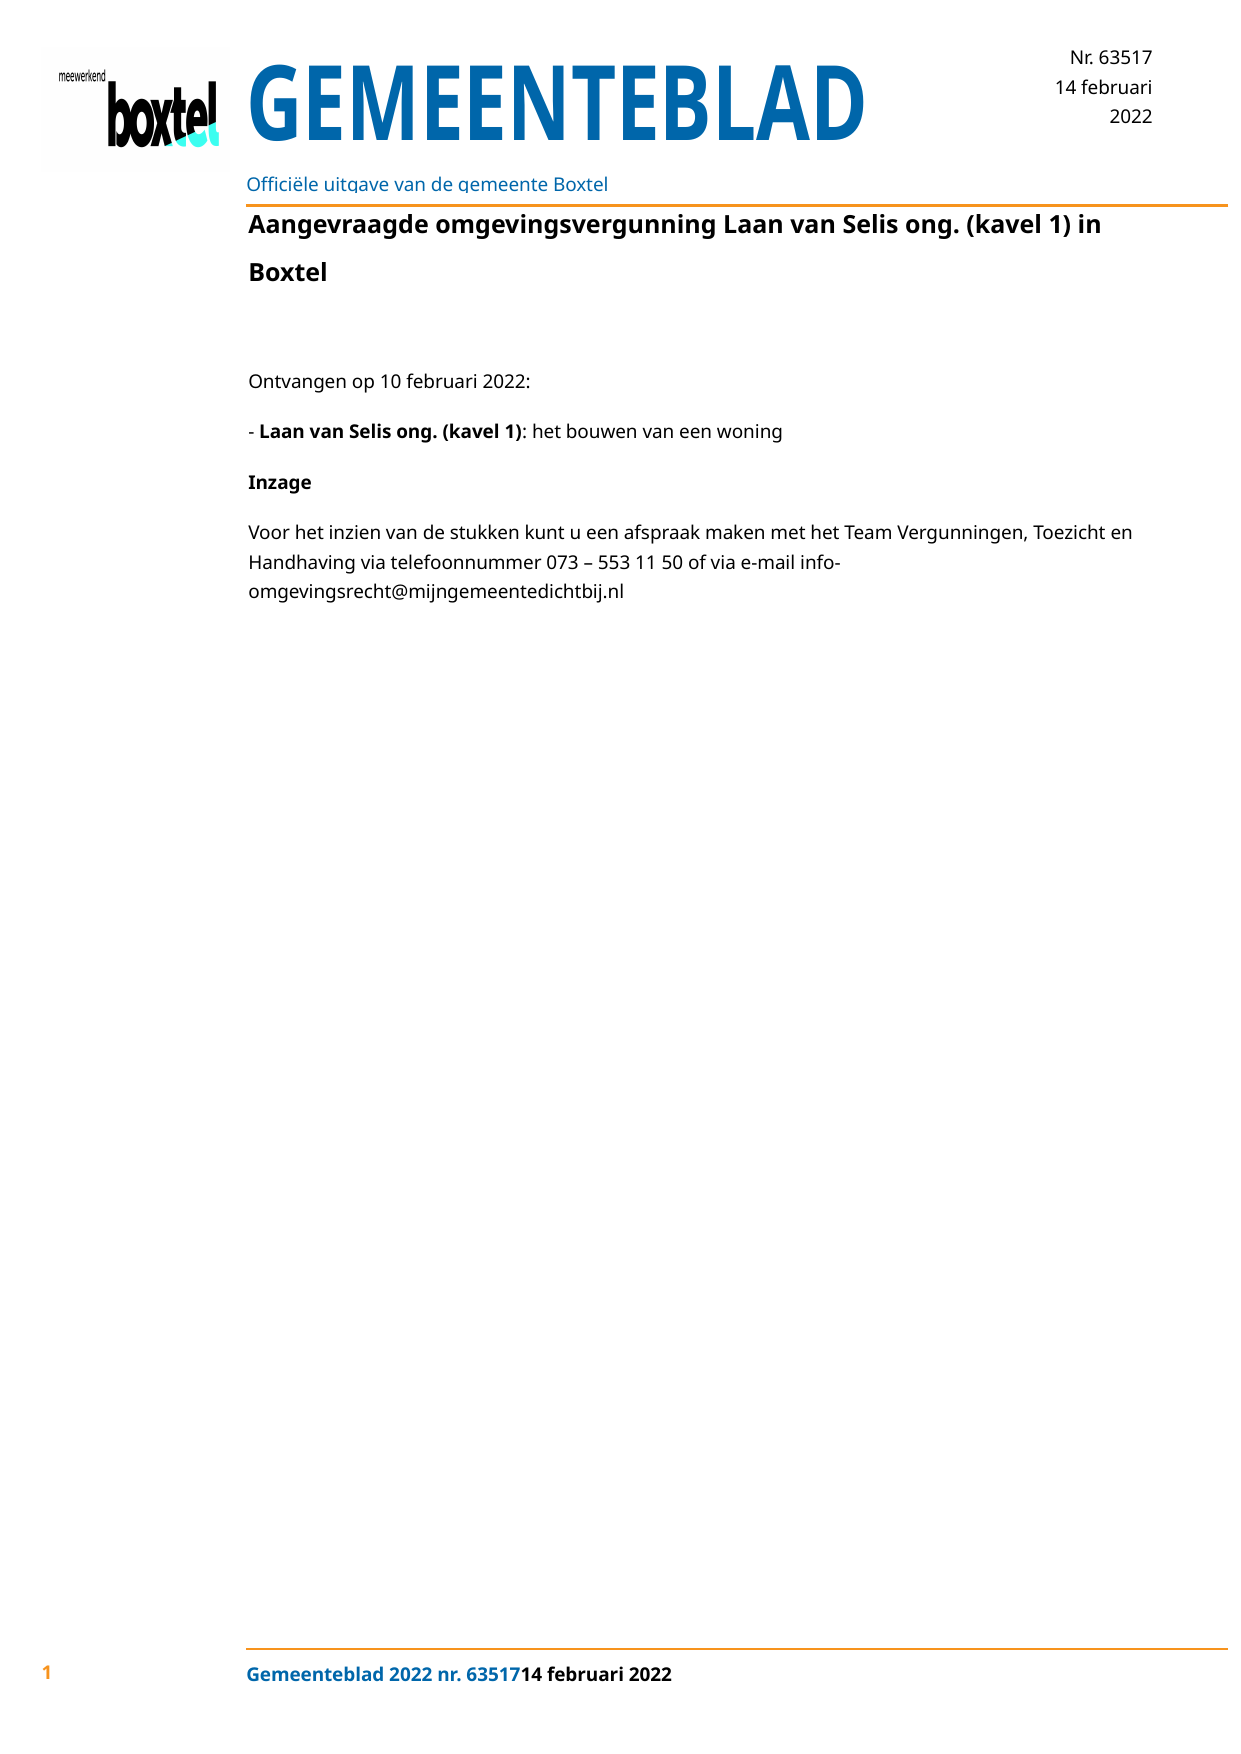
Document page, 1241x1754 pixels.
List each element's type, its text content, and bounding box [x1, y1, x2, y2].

picture [41, 47, 231, 172]
text Voor het inzien van de stukken kunt u een afspraak maken met het Team Vergunningen, Toezicht en Handhaving via telefoonnummer 073 – 553 11 50 of via e-mail info-omgevingsrecht@mijngemeentedichtbij.nl [248, 519, 1152, 604]
text - Laan van Selis ong. (kavel 1): het bouwen van een woning [248, 419, 1152, 444]
text Inzage [248, 469, 1152, 495]
text Ontvangen op 10 februari 2022: [248, 368, 1152, 394]
text Aangevraagde omgevingsvergunning Laan van Selis ong. (kavel 1) in Boxtel [248, 207, 1152, 288]
